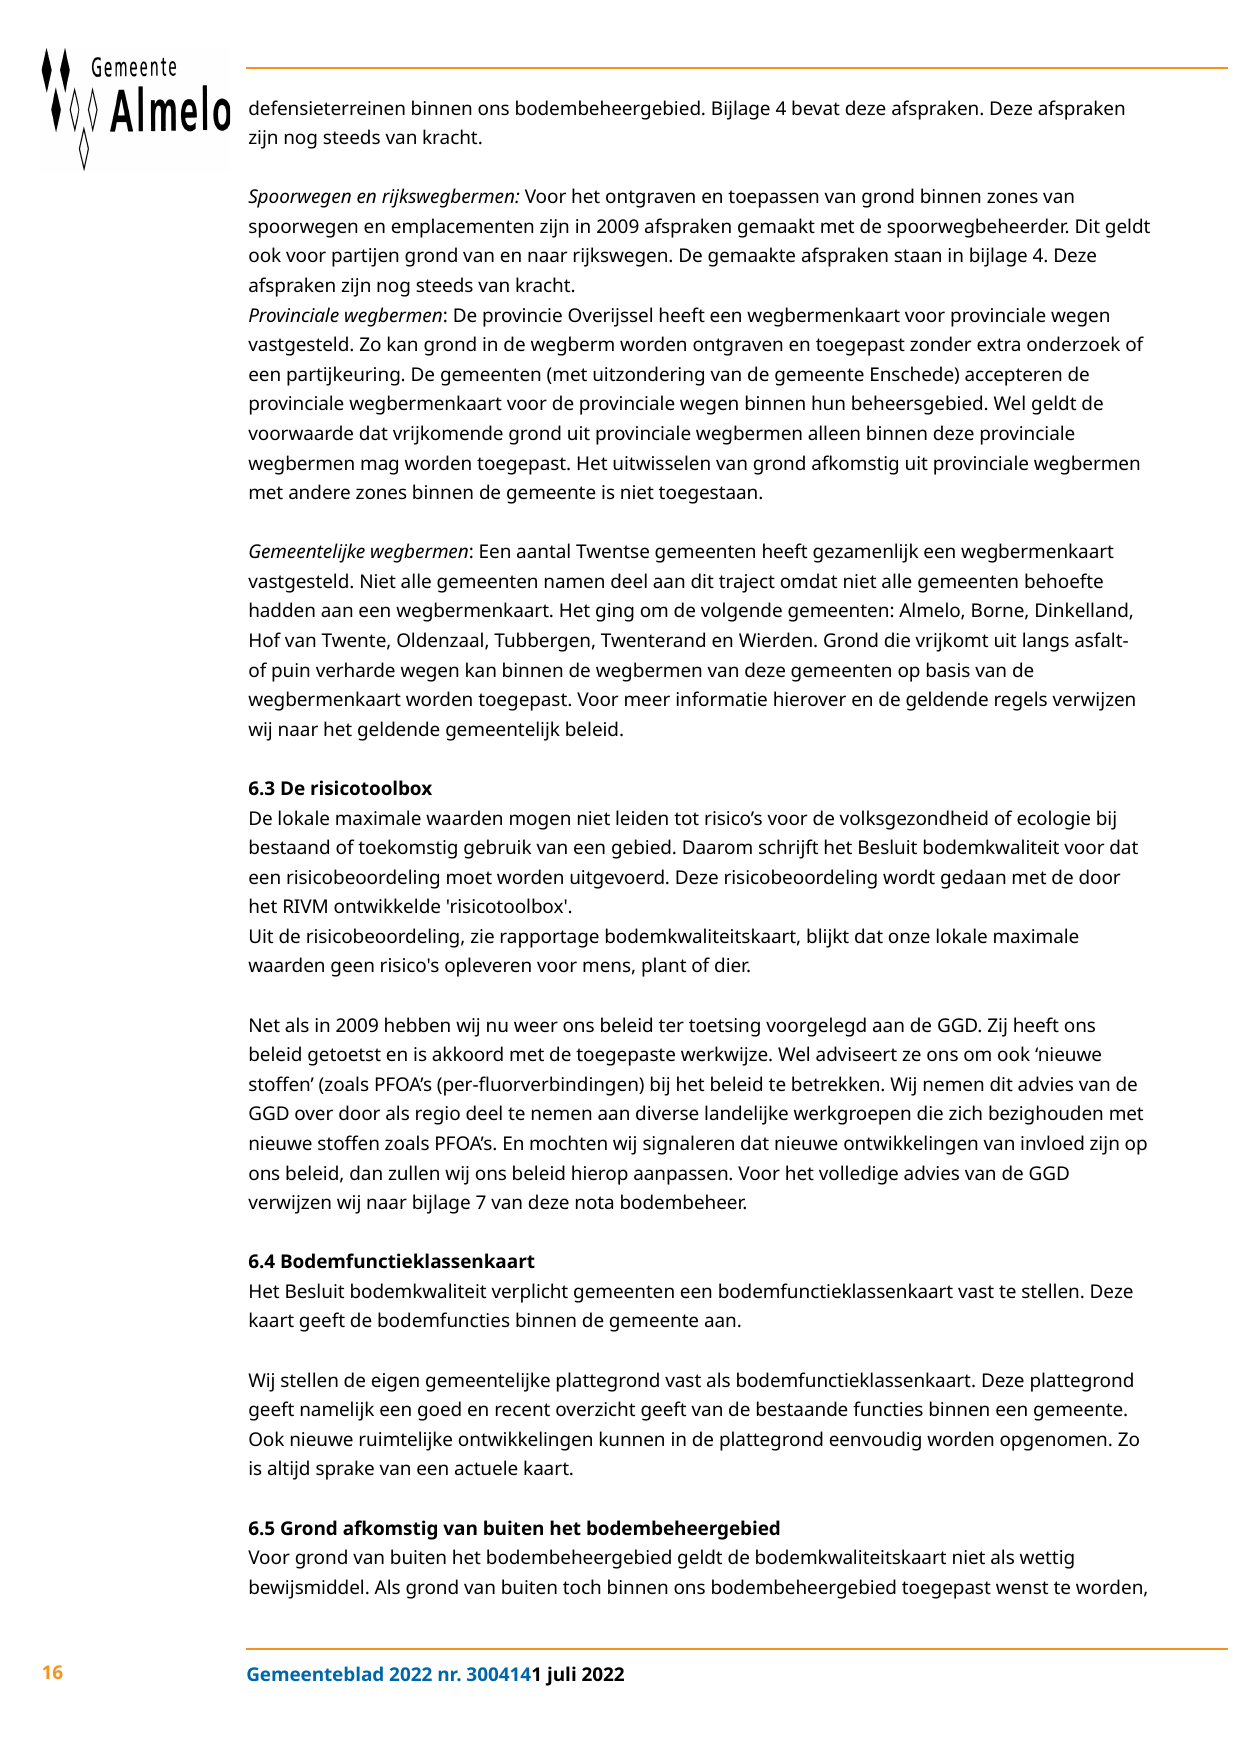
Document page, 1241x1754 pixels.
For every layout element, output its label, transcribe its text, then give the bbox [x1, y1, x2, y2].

text defensieterreinen binnen ons bodembeheergebied. Bijlage 4 bevat deze afspraken. Deze afspraken zijn nog steeds van kracht. [248, 95, 1152, 150]
text Gemeentelijke wegbermen: Een aantal Twentse gemeenten heeft gezamenlijk een wegbermenkaart vastgesteld. Niet alle gemeenten namen deel aan dit traject omdat niet alle gemeenten behoefte hadden aan een wegbermenkaart. Het ging om de volgende gemeenten: Almelo, Borne, Dinkelland, Hof van Twente, Oldenzaal, Tubbergen, Twenterand en Wierden. Grond die vrijkomt uit langs asfalt- of puin verharde wegen kan binnen de wegbermen van deze gemeenten op basis van de wegbermenkaart worden toegepast. Voor meer informatie hierover en de geldende regels verwijzen wij naar het geldende gemeentelijk beleid. [248, 538, 1152, 742]
text 6.3 De risicotoolbox [248, 775, 1152, 801]
text Voor grond van buiten het bodembeheergebied geldt de bodemkwaliteitskaart niet als wettig bewijsmiddel. Als grond van buiten toch binnen ons bodembeheergebied toegepast wenst te worden, [248, 1544, 1152, 1600]
text 6.5 Grond afkomstig van buiten het bodembeheergebied [248, 1515, 1152, 1541]
text Provinciale wegbermen: De provincie Overijssel heeft een wegbermenkaart voor provinciale wegen vastgesteld. Zo kan grond in de wegberm worden ontgraven en toegepast zonder extra onderzoek of een partijkeuring. De gemeenten (met uitzondering van de gemeente Enschede) accepteren de provinciale wegbermenkaart voor de provinciale wegen binnen hun beheersgebied. Wel geldt de voorwaarde dat vrijkomende grond uit provinciale wegbermen alleen binnen deze provinciale wegbermen mag worden toegepast. Het uitwisselen van grond afkomstig uit provinciale wegbermen met andere zones binnen de gemeente is niet toegestaan. [248, 302, 1152, 505]
text Spoorwegen en rijkswegbermen: Voor het ontgraven en toepassen van grond binnen zones van spoorwegen en emplacementen zijn in 2009 afspraken gemaakt met de spoorwegbeheerder. Dit geldt ook voor partijen grond van en naar rijkswegen. De gemaakte afspraken staan in bijlage 4. Deze afspraken zijn nog steeds van kracht. [248, 183, 1152, 298]
text 6.4 Bodemfunctieklassenkaart [248, 1248, 1152, 1274]
text De lokale maximale waarden mogen niet leiden tot risico’s voor de volksgezondheid of ecologie bij bestaand of toekomstig gebruik van een gebied. Daarom schrijft het Besluit bodemkwaliteit voor dat een risicobeoordeling moet worden uitgevoerd. Deze risicobeoordeling wordt gedaan met de door het RIVM ontwikkelde 'risicotoolbox'. [248, 805, 1152, 919]
text Het Besluit bodemkwaliteit verplicht gemeenten een bodemfunctieklassenkaart vast te stellen. Deze kaart geeft de bodemfuncties binnen de gemeente aan. [248, 1278, 1152, 1333]
picture [41, 47, 231, 172]
text Uit de risicobeoordeling, zie rapportage bodemkwaliteitskaart, blijkt dat onze lokale maximale waarden geen risico's opleveren voor mens, plant of dier. [248, 923, 1152, 978]
text Net als in 2009 hebben wij nu weer ons beleid ter toetsing voorgelegd aan de GGD. Zij heeft ons beleid getoetst en is akkoord met de toegepaste werkwijze. Wel adviseert ze ons om ook ‘nieuwe stoffen’ (zoals PFOA’s (per-fluorverbindingen) bij het beleid te betrekken. Wij nemen dit advies van de GGD over door als regio deel te nemen aan diverse landelijke werkgroepen die zich bezighouden met nieuwe stoffen zoals PFOA’s. En mochten wij signaleren dat nieuwe ontwikkelingen van invloed zijn op ons beleid, dan zullen wij ons beleid hierop aanpassen. Voor het volledige advies van de GGD verwijzen wij naar bijlage 7 van deze nota bodembeheer. [248, 1012, 1152, 1215]
text Wij stellen de eigen gemeentelijke plattegrond vast als bodemfunctieklassenkaart. Deze plattegrond geeft namelijk een goed en recent overzicht geeft van de bestaande functies binnen een gemeente. Ook nieuwe ruimtelijke ontwikkelingen kunnen in de plattegrond eenvoudig worden opgenomen. Zo is altijd sprake van een actuele kaart. [248, 1367, 1152, 1481]
